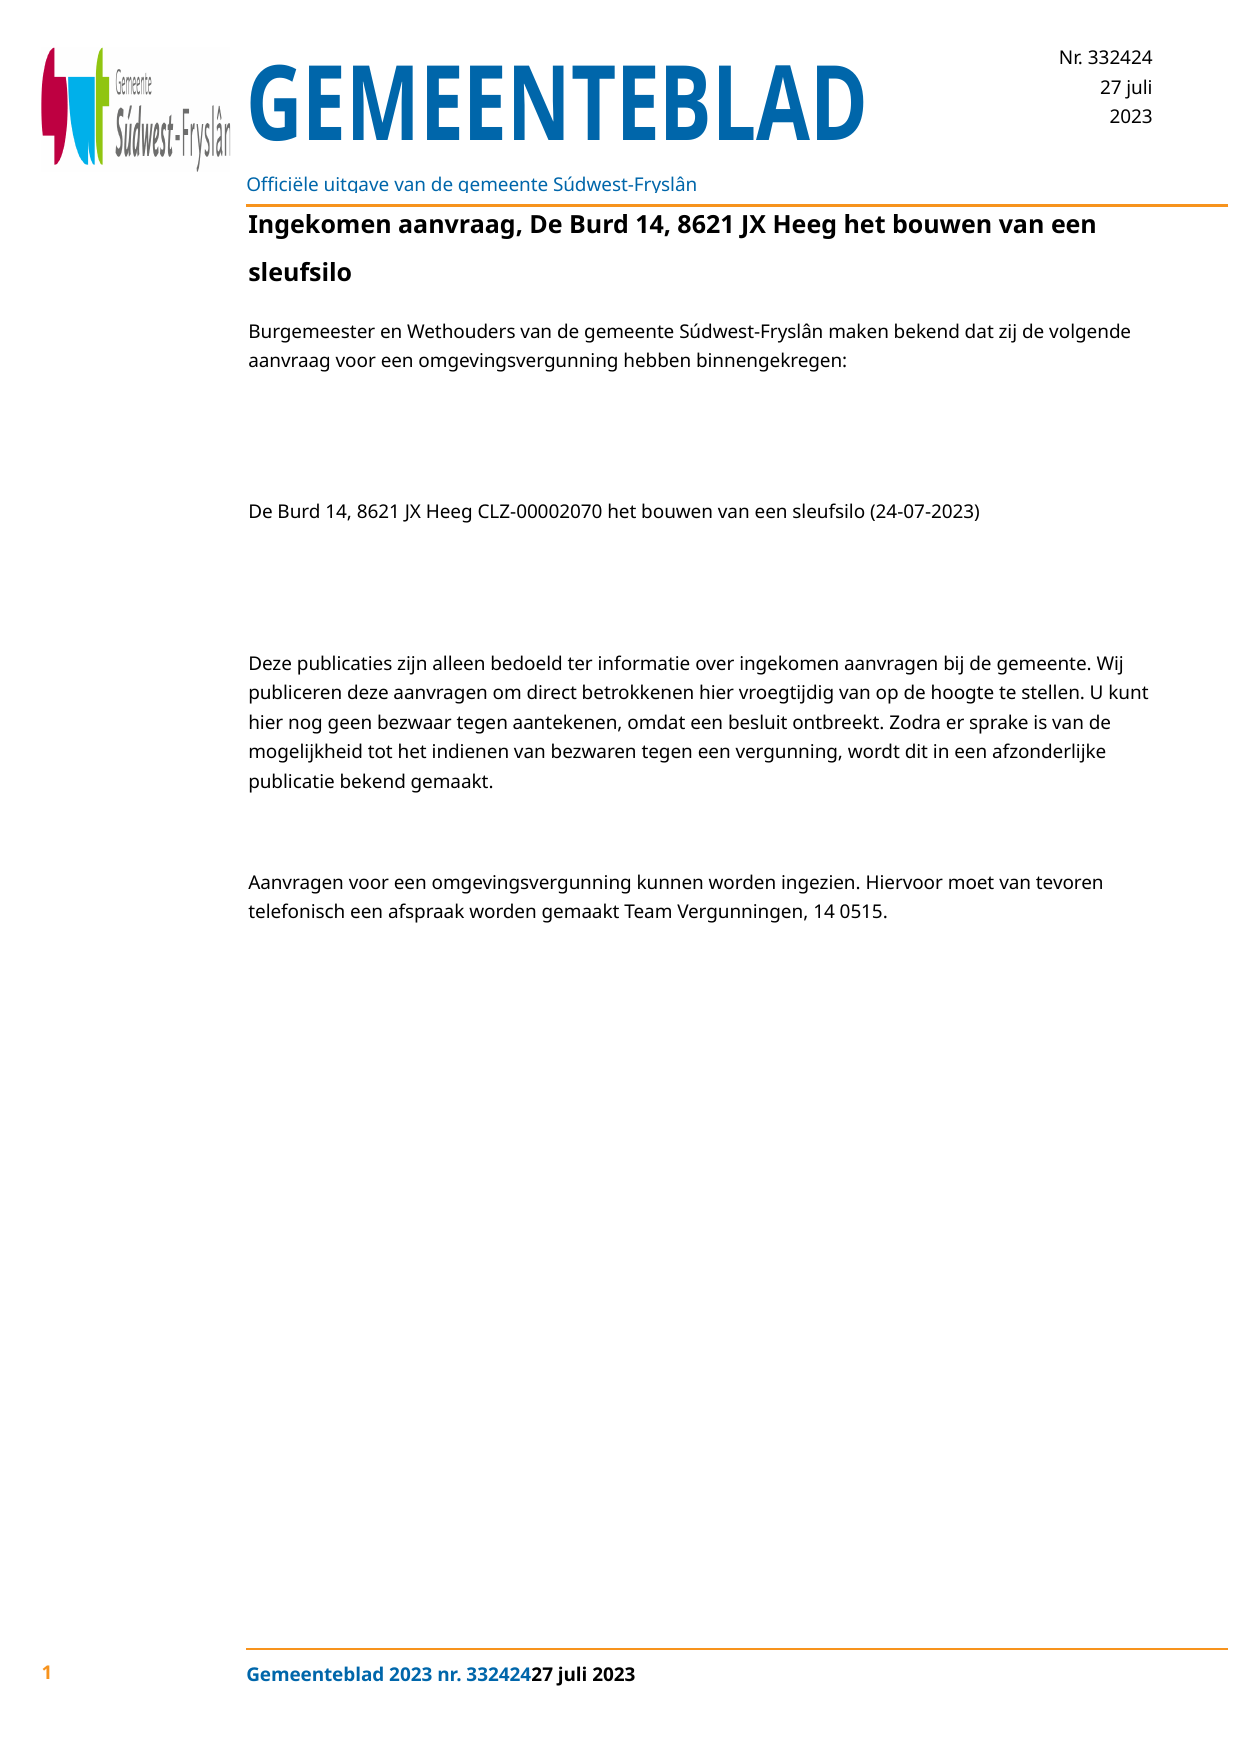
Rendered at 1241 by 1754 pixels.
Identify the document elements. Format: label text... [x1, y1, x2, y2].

text Burgemeester en Wethouders van de gemeente Súdwest-Fryslân maken bekend dat zij de volgende aanvraag voor een omgevingsvergunning hebben binnengekregen: [248, 318, 1152, 373]
text Deze publicaties zijn alleen bedoeld ter informatie over ingekomen aanvragen bij de gemeente. Wij publiceren deze aanvragen om direct betrokkenen hier vroegtijdig van op de hoogte te stellen. U kunt hier nog geen bezwaar tegen aantekenen, omdat een besluit ontbreekt. Zodra er sprake is van de mogelijkheid tot het indienen van bezwaren tegen een vergunning, wordt dit in een afzonderlijke publicatie bekend gemaakt. [248, 650, 1152, 794]
text Ingekomen aanvraag, De Burd 14, 8621 JX Heeg het bouwen van een sleufsilo [248, 207, 1152, 288]
text Aanvragen voor een omgevingsvergunning kunnen worden ingezien. Hiervoor moet van tevoren telefonisch een afspraak worden gemaakt Team Vergunningen, 14 0515. [248, 869, 1152, 924]
text De Burd 14, 8621 JX Heeg CLZ-00002070 het bouwen van een sleufsilo (24-07-2023) [248, 499, 1152, 524]
picture [41, 47, 231, 172]
